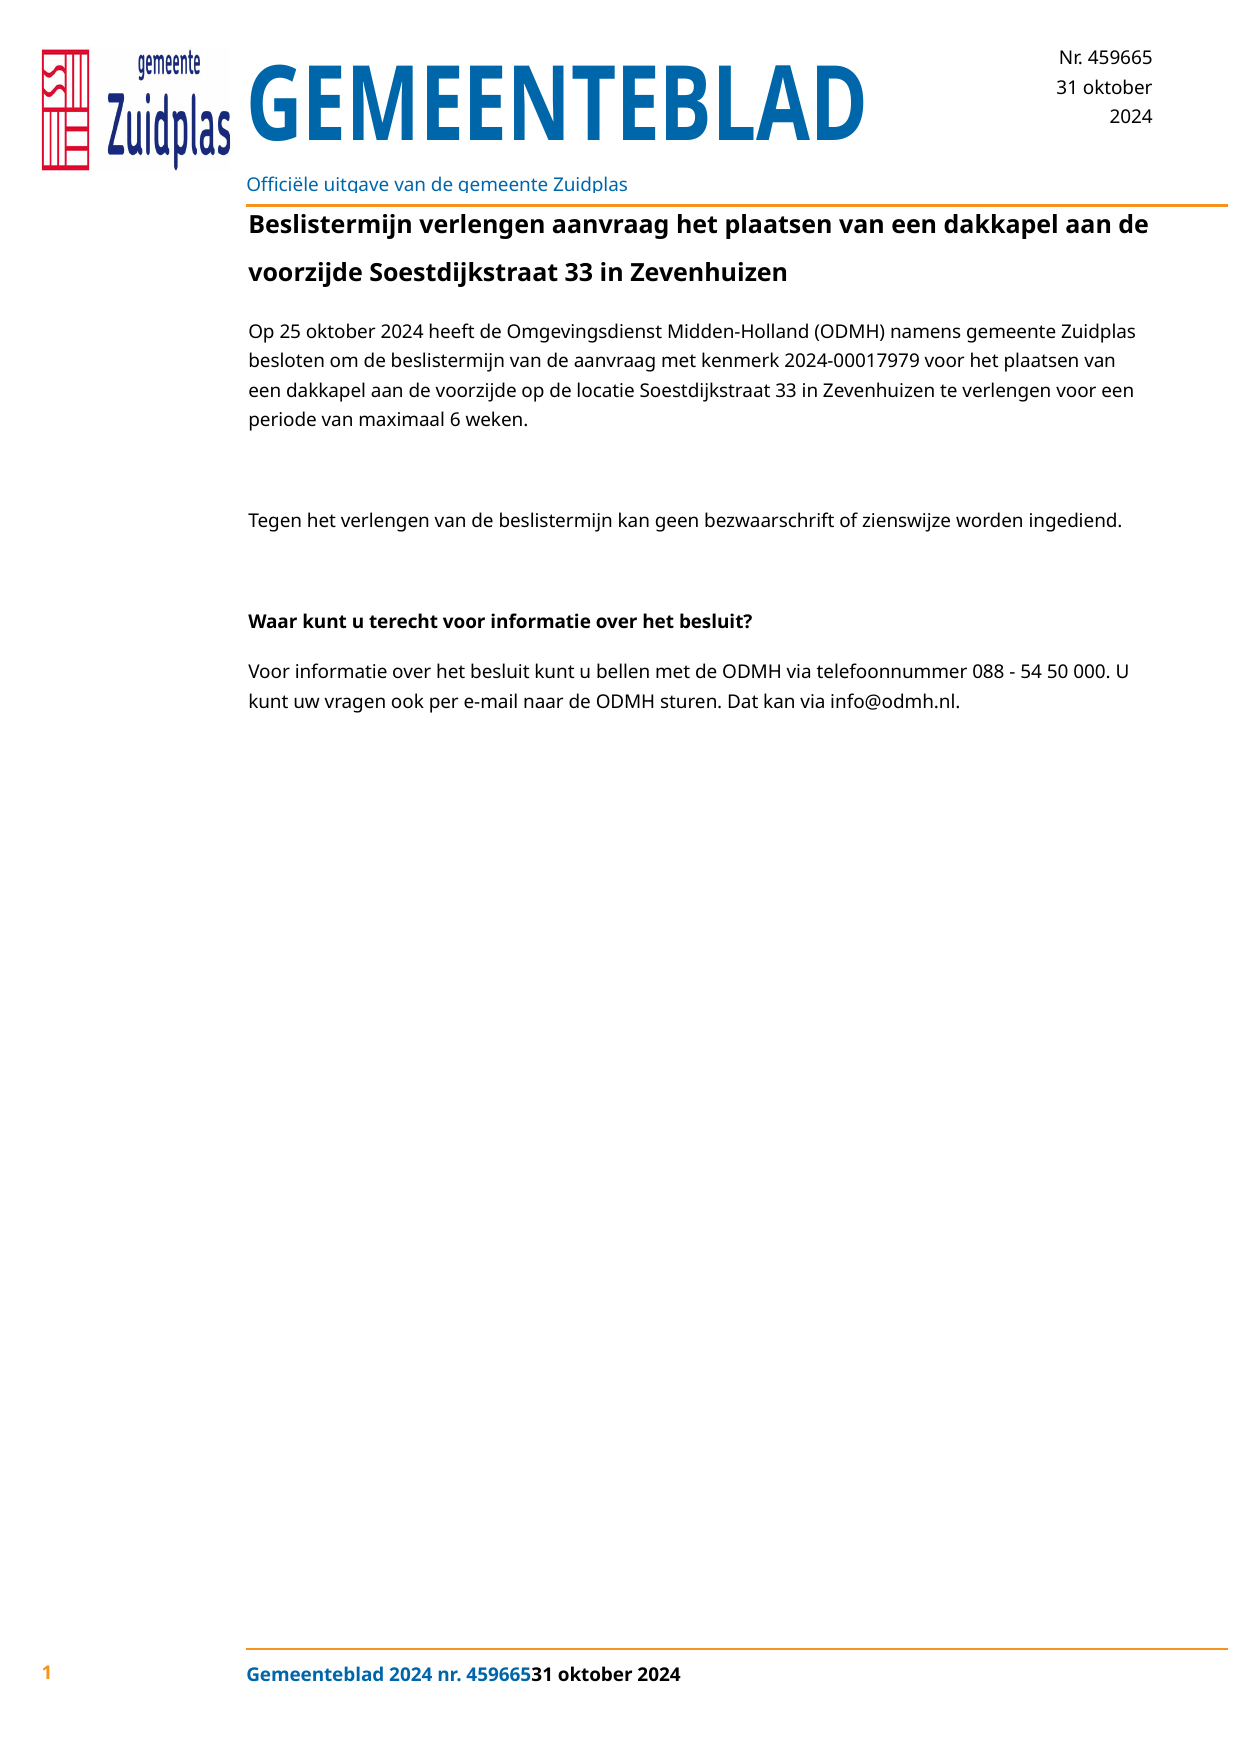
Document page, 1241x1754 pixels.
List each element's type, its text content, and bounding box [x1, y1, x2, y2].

text Tegen het verlengen van de beslistermijn kan geen bezwaarschrift of zienswijze worden ingediend. [248, 507, 1152, 533]
picture [41, 47, 231, 172]
text Waar kunt u terecht voor informatie over het besluit? [248, 608, 1152, 634]
text Voor informatie over het besluit kunt u bellen met de ODMH via telefoonnummer 088 - 54 50 000. U kunt uw vragen ook per e-mail naar de ODMH sturen. Dat kan via info@odmh.nl. [248, 659, 1152, 714]
text Beslistermijn verlengen aanvraag het plaatsen van een dakkapel aan de voorzijde Soestdijkstraat 33 in Zevenhuizen [248, 207, 1152, 288]
text Op 25 oktober 2024 heeft de Omgevingsdienst Midden-Holland (ODMH) namens gemeente Zuidplas besloten om de beslistermijn van de aanvraag met kenmerk 2024-00017979 voor het plaatsen van een dakkapel aan de voorzijde op de locatie Soestdijkstraat 33 in Zevenhuizen te verlengen voor een periode van maximaal 6 weken. [248, 318, 1152, 432]
